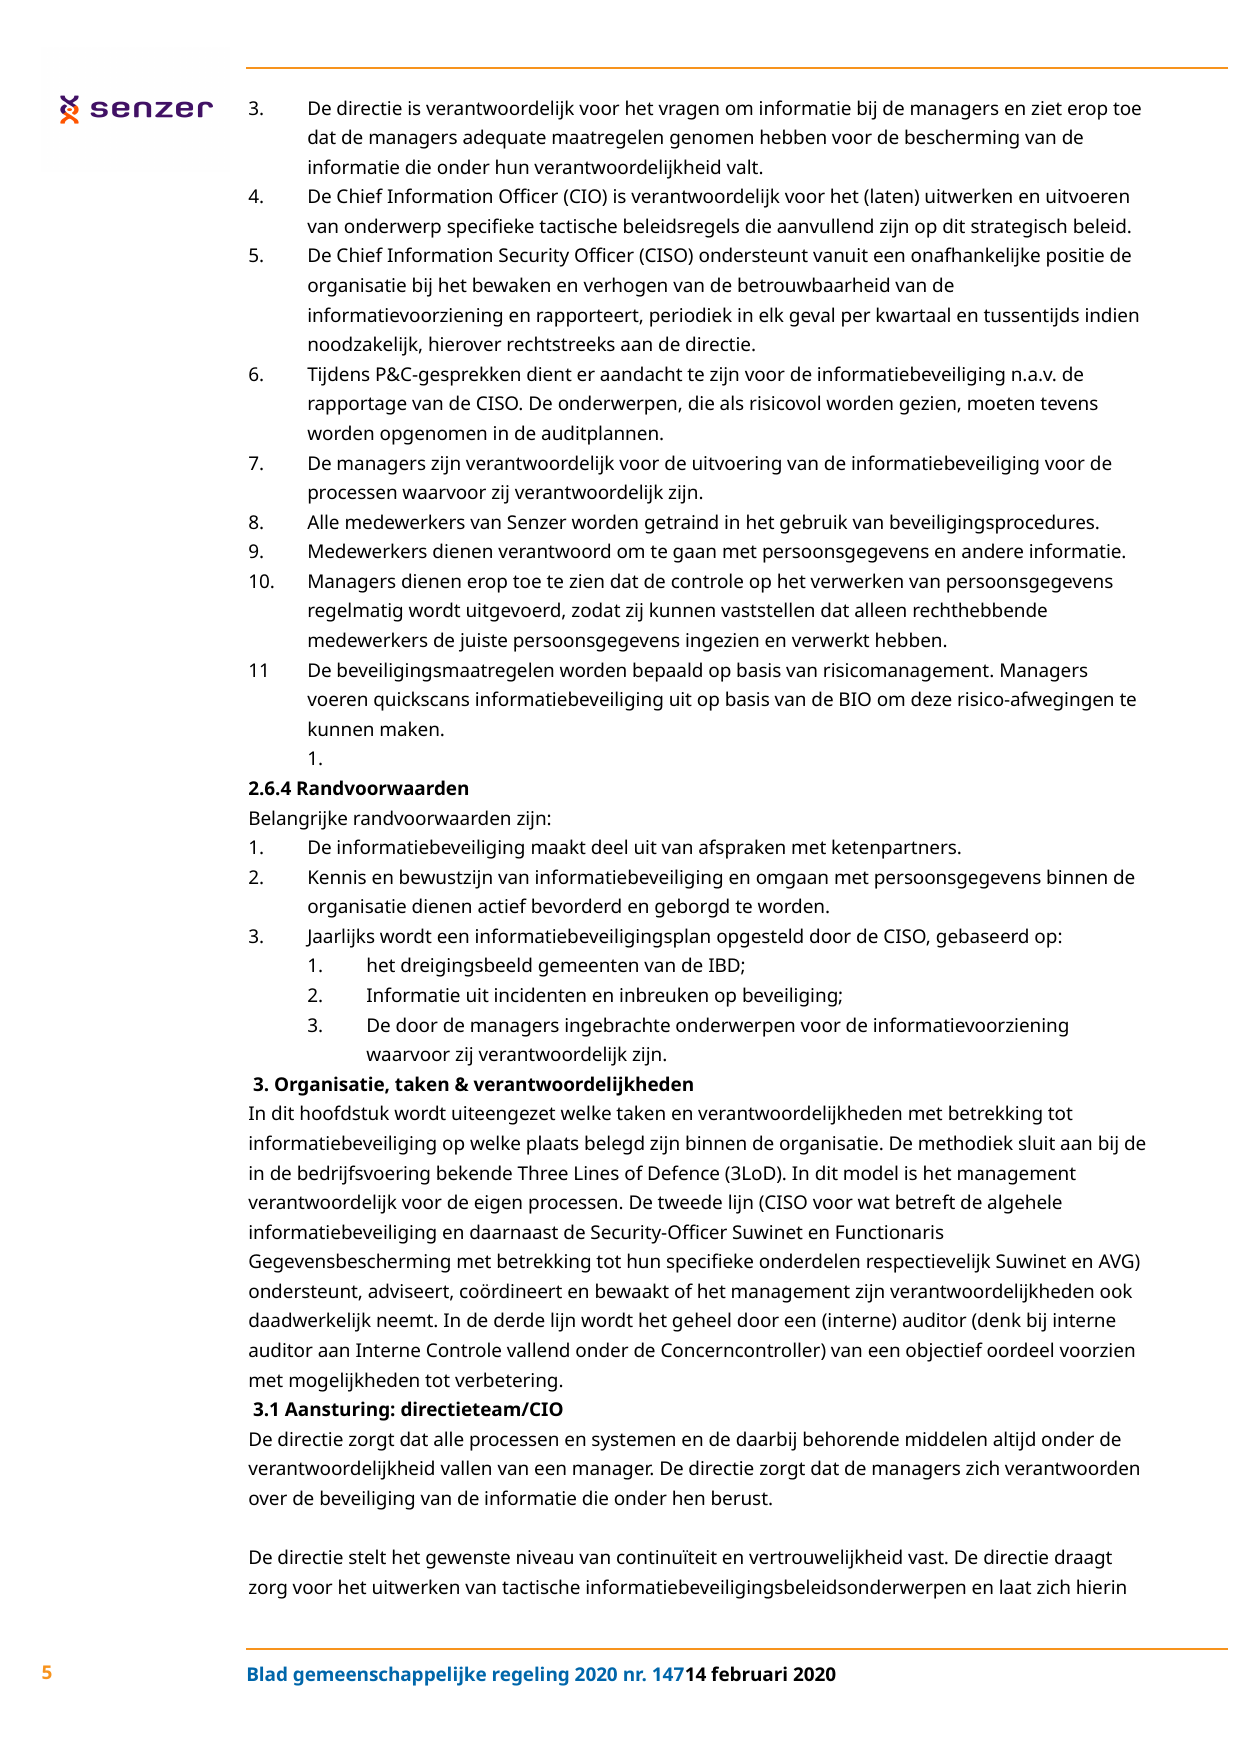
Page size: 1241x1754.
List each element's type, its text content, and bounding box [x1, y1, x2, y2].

list De door de managers ingebrachte onderwerpen voor de informatievoorziening waarvoor zij verantwoordelijk zijn. [307, 1012, 1152, 1067]
list De Chief Information Security Officer (CISO) ondersteunt vanuit een onafhankelijke positie de organisatie bij het bewaken en verhogen van de betrouwbaarheid van de informatievoorziening en rapporteert, periodiek in elk geval per kwartaal en tussentijds indien noodzakelijk, hierover rechtstreeks aan de directie. [248, 243, 1152, 357]
picture [41, 47, 231, 172]
text 3.1 Aansturing: directieteam/CIO [248, 1396, 1152, 1422]
text De directie stelt het gewenste niveau van continuïteit en vertrouwelijkheid vast. De directie draagt zorg voor het uitwerken van tactische informatiebeveiligingsbeleidsonderwerpen en laat zich hierin [248, 1544, 1152, 1600]
list het dreigingsbeeld gemeenten van de IBD; [307, 953, 1152, 978]
list Jaarlijks wordt een informatiebeveiligingsplan opgesteld door de CISO, gebaseerd op: [248, 923, 1152, 949]
list Alle medewerkers van Senzer worden getraind in het gebruik van beveiligingsprocedures. [248, 509, 1152, 535]
list Managers dienen erop toe te zien dat de controle op het verwerken van persoonsgegevens regelmatig wordt uitgevoerd, zodat zij kunnen vaststellen dat alleen rechthebbende medewerkers de juiste persoonsgegevens ingezien en verwerkt hebben. [248, 568, 1152, 653]
list De directie is verantwoordelijk voor het vragen om informatie bij de managers en ziet erop toe dat de managers adequate maatregelen genomen hebben voor de bescherming van de informatie die onder hun verantwoordelijkheid valt. [248, 95, 1152, 180]
list Tijdens P&C-gesprekken dient er aandacht te zijn voor de informatiebeveiliging n.a.v. de rapportage van de CISO. De onderwerpen, die als risicovol worden gezien, moeten tevens worden opgenomen in de auditplannen. [248, 361, 1152, 446]
text 2.6.4 Randvoorwaarden [248, 775, 1152, 801]
list Informatie uit incidenten en inbreuken op beveiliging; [307, 982, 1152, 1008]
list De informatiebeveiliging maakt deel uit van afspraken met ketenpartners. [248, 834, 1152, 860]
text De directie zorgt dat alle processen en systemen en de daarbij behorende middelen altijd onder de verantwoordelijkheid vallen van een manager. De directie zorgt dat de managers zich verantwoorden over de beveiliging van de informatie die onder hen berust. [248, 1426, 1152, 1511]
text In dit hoofdstuk wordt uiteengezet welke taken en verantwoordelijkheden met betrekking tot informatiebeveiliging op welke plaats belegd zijn binnen de organisatie. De methodiek sluit aan bij de in de bedrijfsvoering bekende Three Lines of Defence (3LoD). In dit model is het management verantwoordelijk voor de eigen processen. De tweede lijn (CISO voor wat betreft de algehele informatiebeveiliging en daarnaast de Security-Officer Suwinet en Functionaris Gegevensbescherming met betrekking tot hun specifieke onderdelen respectievelijk Suwinet en AVG) ondersteunt, adviseert, coördineert en bewaakt of het management zijn verantwoordelijkheden ook daadwerkelijk neemt. In de derde lijn wordt het geheel door een (interne) auditor (denk bij interne auditor aan Interne Controle vallend onder de Concerncontroller) van een objectief oordeel voorzien met mogelijkheden tot verbetering. [248, 1101, 1152, 1393]
text Belangrijke randvoorwaarden zijn: [248, 805, 1152, 831]
list De managers zijn verantwoordelijk voor de uitvoering van de informatiebeveiliging voor de processen waarvoor zij verantwoordelijk zijn. [248, 450, 1152, 505]
text 3. Organisatie, taken & verantwoordelijkheden [248, 1071, 1152, 1097]
list De beveiligingsmaatregelen worden bepaald op basis van risicomanagement. Managers voeren quickscans informatiebeveiliging uit op basis van de BIO om deze risico-afwegingen te kunnen maken. [248, 657, 1152, 742]
list Kennis en bewustzijn van informatiebeveiliging en omgaan met persoonsgegevens binnen de organisatie dienen actief bevorderd en geborgd te worden. [248, 864, 1152, 919]
list De Chief Information Officer (CIO) is verantwoordelijk voor het (laten) uitwerken en uitvoeren van onderwerp specifieke tactische beleidsregels die aanvullend zijn op dit strategisch beleid. [248, 183, 1152, 239]
list Medewerkers dienen verantwoord om te gaan met persoonsgegevens en andere informatie. [248, 538, 1152, 564]
